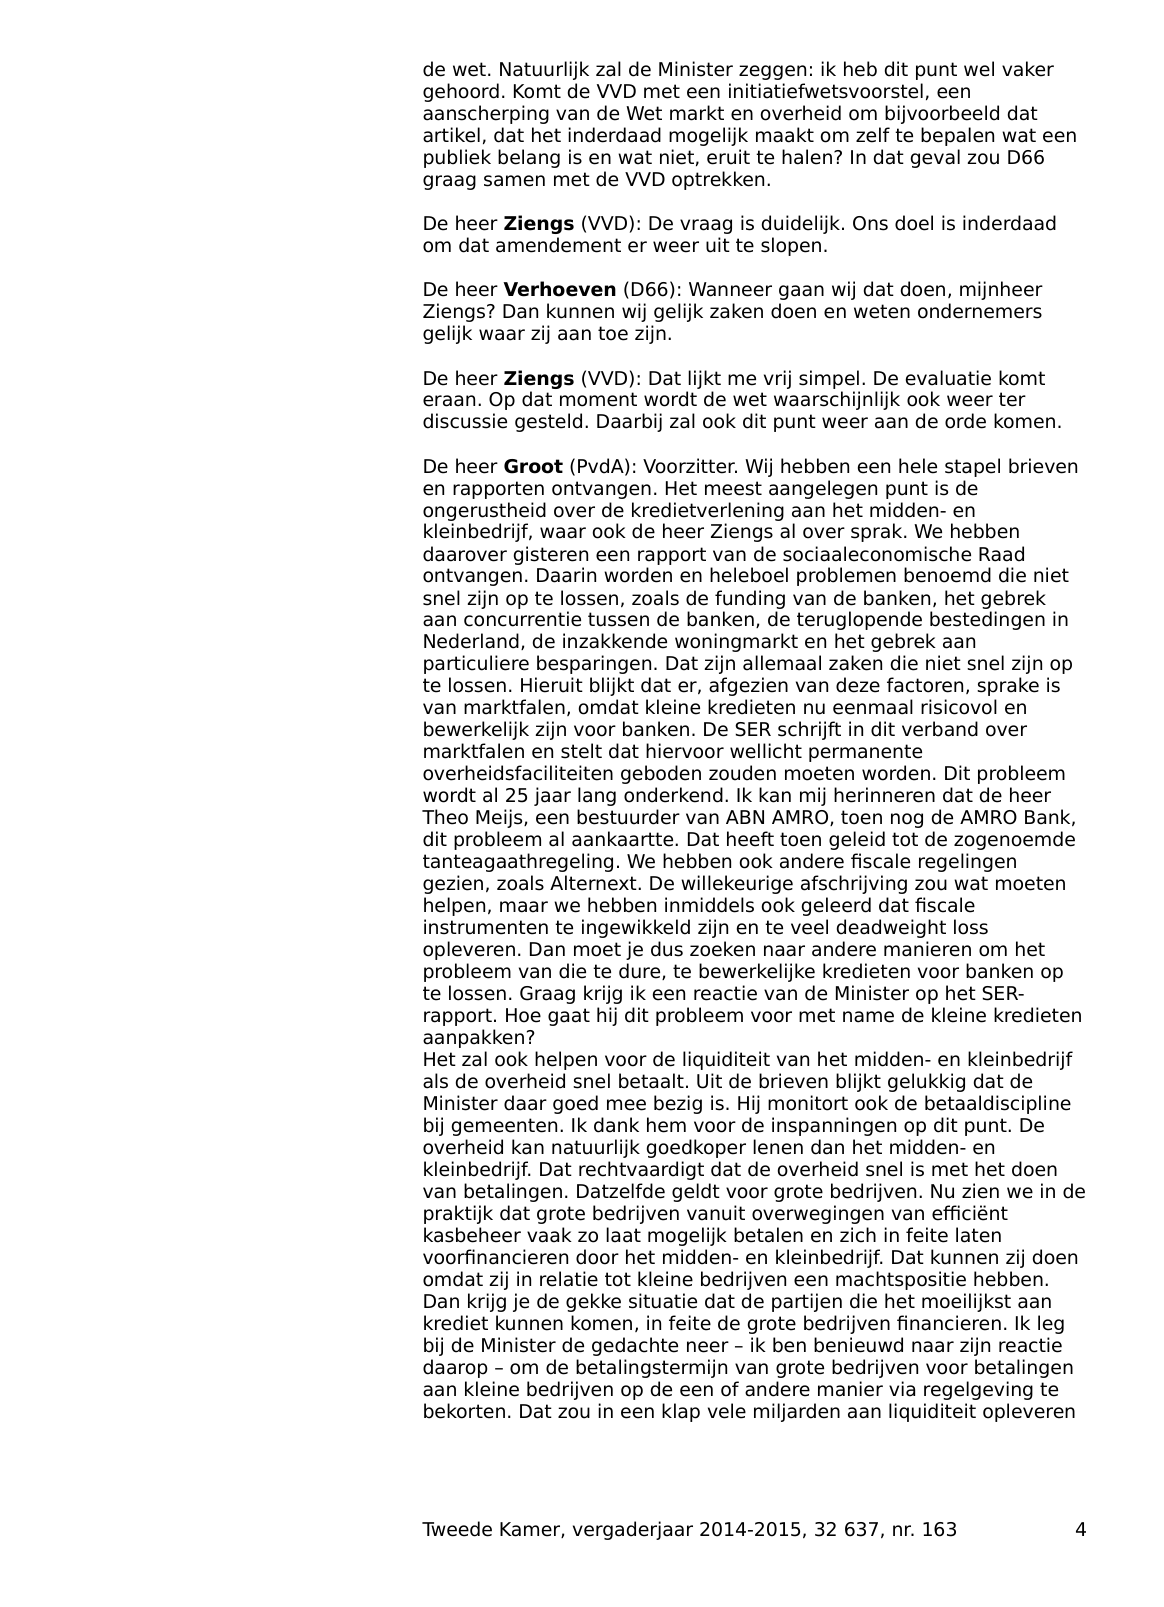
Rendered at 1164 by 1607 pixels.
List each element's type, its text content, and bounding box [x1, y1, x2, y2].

text De heer Ziengs (VVD): Dat lijkt me vrij simpel. De evaluatie komt eraan. Op dat moment wordt de wet waarschijnlijk ook weer ter discussie gesteld. Daarbij zal ook dit punt weer aan de orde komen. [422, 367, 1087, 433]
text Het zal ook helpen voor de liquiditeit van het midden- en kleinbedrijf als de overheid snel betaalt. Uit de brieven blijkt gelukkig dat de Minister daar goed mee bezig is. Hij monitort ook de betaaldiscipline bij gemeenten. Ik dank hem voor de inspanningen op dit punt. De overheid kan natuurlijk goedkoper lenen dan het midden- en kleinbedrijf. Dat rechtvaardigt dat de overheid snel is met het doen van betalingen. Datzelfde geldt voor grote bedrijven. Nu zien we in de praktijk dat grote bedrijven vanuit overwegingen van efficiënt kasbeheer vaak zo laat mogelijk betalen en zich in feite laten voorfinancieren door het midden- en kleinbedrijf. Dat kunnen zij doen omdat zij in relatie tot kleine bedrijven een machtspositie hebben. Dan krijg je de gekke situatie dat de partijen die het moeilijkst aan krediet kunnen komen, in feite de grote bedrijven financieren. Ik leg bij de Minister de gedachte neer – ik ben benieuwd naar zijn reactie daarop – om de betalingstermijn van grote bedrijven voor betalingen aan kleine bedrijven op de een of andere manier via regelgeving te bekorten. Dat zou in een klap vele miljarden aan liquiditeit opleveren [422, 1049, 1087, 1423]
text de wet. Natuurlijk zal de Minister zeggen: ik heb dit punt wel vaker gehoord. Komt de VVD met een initiatiefwetsvoorstel, een aanscherping van de Wet markt en overheid om bijvoorbeeld dat artikel, dat het inderdaad mogelijk maakt om zelf te bepalen wat een publiek belang is en wat niet, eruit te halen? In dat geval zou D66 graag samen met de VVD optrekken. [422, 59, 1087, 191]
text De heer Groot (PvdA): Voorzitter. Wij hebben een hele stapel brieven en rapporten ontvangen. Het meest aangelegen punt is de ongerustheid over de kredietverlening aan het midden- en kleinbedrijf, waar ook de heer Ziengs al over sprak. We hebben daarover gisteren een rapport van de sociaaleconomische Raad ontvangen. Daarin worden en heleboel problemen benoemd die niet snel zijn op te lossen, zoals de funding van de banken, het gebrek aan concurrentie tussen de banken, de teruglopende bestedingen in Nederland, de inzakkende woningmarkt en het gebrek aan particuliere besparingen. Dat zijn allemaal zaken die niet snel zijn op te lossen. Hieruit blijkt dat er, afgezien van deze factoren, sprake is van marktfalen, omdat kleine kredieten nu eenmaal risicovol en bewerkelijk zijn voor banken. De SER schrijft in dit verband over marktfalen en stelt dat hiervoor wellicht permanente overheidsfaciliteiten geboden zouden moeten worden. Dit probleem wordt al 25 jaar lang onderkend. Ik kan mij herinneren dat de heer Theo Meijs, een bestuurder van ABN AMRO, toen nog de AMRO Bank, dit probleem al aankaartte. Dat heeft toen geleid tot de zogenoemde tanteagaathregeling. We hebben ook andere fiscale regelingen gezien, zoals Alternext. De willekeurige afschrijving zou wat moeten helpen, maar we hebben inmiddels ook geleerd dat fiscale instrumenten te ingewikkeld zijn en te veel deadweight loss opleveren. Dan moet je dus zoeken naar andere manieren om het probleem van die te dure, te bewerkelijke kredieten voor banken op te lossen. Graag krijg ik een reactie van de Minister op het SER-rapport. Hoe gaat hij dit probleem voor met name de kleine kredieten aanpakken? [422, 456, 1087, 1049]
text De heer Verhoeven (D66): Wanneer gaan wij dat doen, mijnheer Ziengs? Dan kunnen wij gelijk zaken doen en weten ondernemers gelijk waar zij aan toe zijn. [422, 279, 1087, 345]
text De heer Ziengs (VVD): De vraag is duidelijk. Ons doel is inderdaad om dat amendement er weer uit te slopen. [422, 213, 1087, 257]
